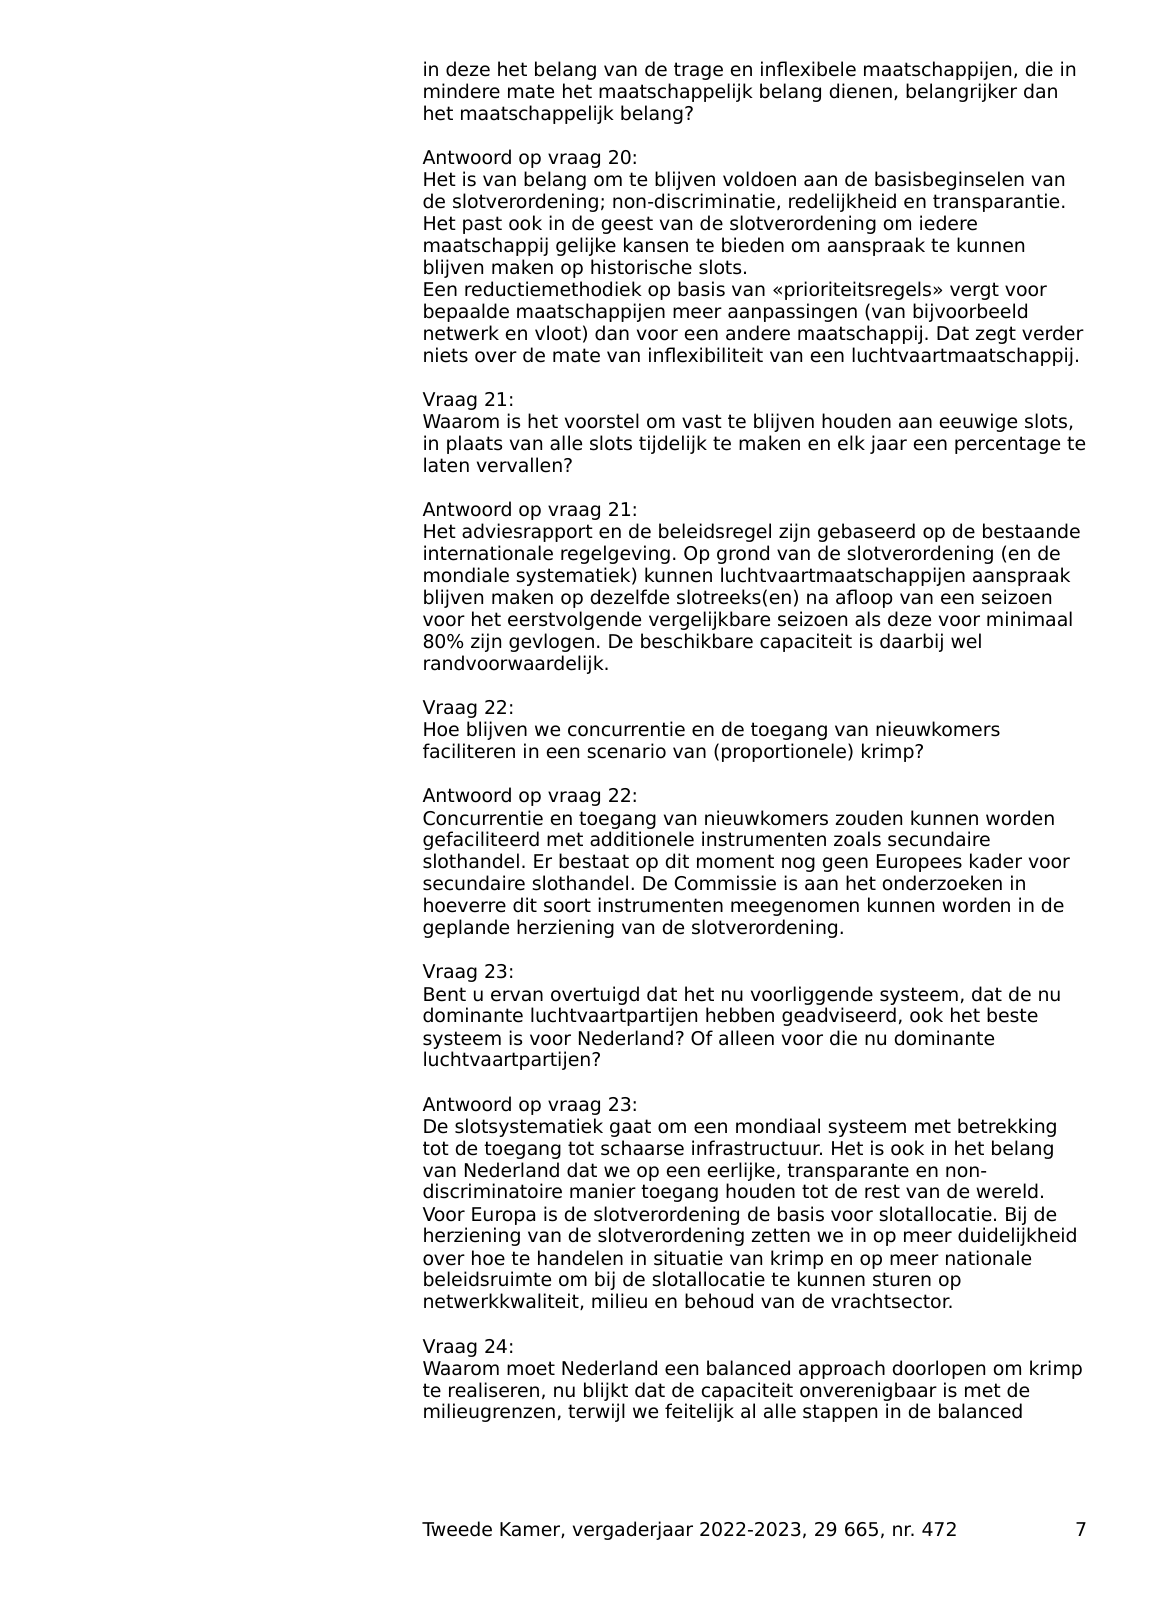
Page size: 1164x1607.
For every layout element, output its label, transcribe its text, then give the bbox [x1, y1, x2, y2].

text De slotsystematiek gaat om een mondiaal systeem met betrekking tot de toegang tot schaarse infrastructuur. Het is ook in het belang van Nederland dat we op een eerlijke, transparante en non-discriminatoire manier toegang houden tot de rest van de wereld. [422, 1116, 1087, 1203]
text Antwoord op vraag 22: [422, 785, 1087, 807]
text Het adviesrapport en de beleidsregel zijn gebaseerd op de bestaande internationale regelgeving. Op grond van de slotverordening (en de mondiale systematiek) kunnen luchtvaartmaatschappijen aanspraak blijven maken op dezelfde slotreeks(en) na afloop van een seizoen voor het eerstvolgende vergelijkbare seizoen als deze voor minimaal 80% zijn gevlogen. De beschikbare capaciteit is daarbij wel randvoorwaardelijk. [422, 521, 1087, 675]
text Antwoord op vraag 20: [422, 147, 1087, 169]
text Vraag 22: [422, 697, 1087, 719]
text Vraag 23: [422, 961, 1087, 983]
text Vraag 24: [422, 1336, 1087, 1357]
text Waarom moet Nederland een balanced approach doorlopen om krimp te realiseren, nu blijkt dat de capaciteit onverenigbaar is met de milieugrenzen, terwijl we feitelijk al alle stappen in de balanced [422, 1357, 1087, 1423]
text Antwoord op vraag 21: [422, 499, 1087, 521]
text in deze het belang van de trage en inflexibele maatschappijen, die in mindere mate het maatschappelijk belang dienen, belangrijker dan het maatschappelijk belang? [422, 59, 1087, 125]
text Vraag 21: [422, 389, 1087, 411]
text Het is van belang om te blijven voldoen aan de basisbeginselen van de slotverordening; non-discriminatie, redelijkheid en transparantie. Het past ook in de geest van de slotverordening om iedere maatschappij gelijke kansen te bieden om aanspraak te kunnen blijven maken op historische slots. [422, 169, 1087, 279]
text Een reductiemethodiek op basis van «prioriteitsregels» vergt voor bepaalde maatschappijen meer aanpassingen (van bijvoorbeeld netwerk en vloot) dan voor een andere maatschappij. Dat zegt verder niets over de mate van inflexibiliteit van een luchtvaartmaatschappij. [422, 279, 1087, 367]
text Hoe blijven we concurrentie en de toegang van nieuwkomers faciliteren in een scenario van (proportionele) krimp? [422, 719, 1087, 763]
text Bent u ervan overtuigd dat het nu voorliggende systeem, dat de nu dominante luchtvaartpartijen hebben geadviseerd, ook het beste systeem is voor Nederland? Of alleen voor die nu dominante luchtvaartpartijen? [422, 983, 1087, 1071]
text Voor Europa is de slotverordening de basis voor slotallocatie. Bij de herziening van de slotverordening zetten we in op meer duidelijkheid over hoe te handelen in situatie van krimp en op meer nationale beleidsruimte om bij de slotallocatie te kunnen sturen op netwerkkwaliteit, milieu en behoud van de vrachtsector. [422, 1203, 1087, 1313]
text Antwoord op vraag 23: [422, 1093, 1087, 1116]
text Waarom is het voorstel om vast te blijven houden aan eeuwige slots, in plaats van alle slots tijdelijk te maken en elk jaar een percentage te laten vervallen? [422, 411, 1087, 477]
text Concurrentie en toegang van nieuwkomers zouden kunnen worden gefaciliteerd met additionele instrumenten zoals secundaire slothandel. Er bestaat op dit moment nog geen Europees kader voor secundaire slothandel. De Commissie is aan het onderzoeken in hoeverre dit soort instrumenten meegenomen kunnen worden in de geplande herziening van de slotverordening. [422, 807, 1087, 939]
